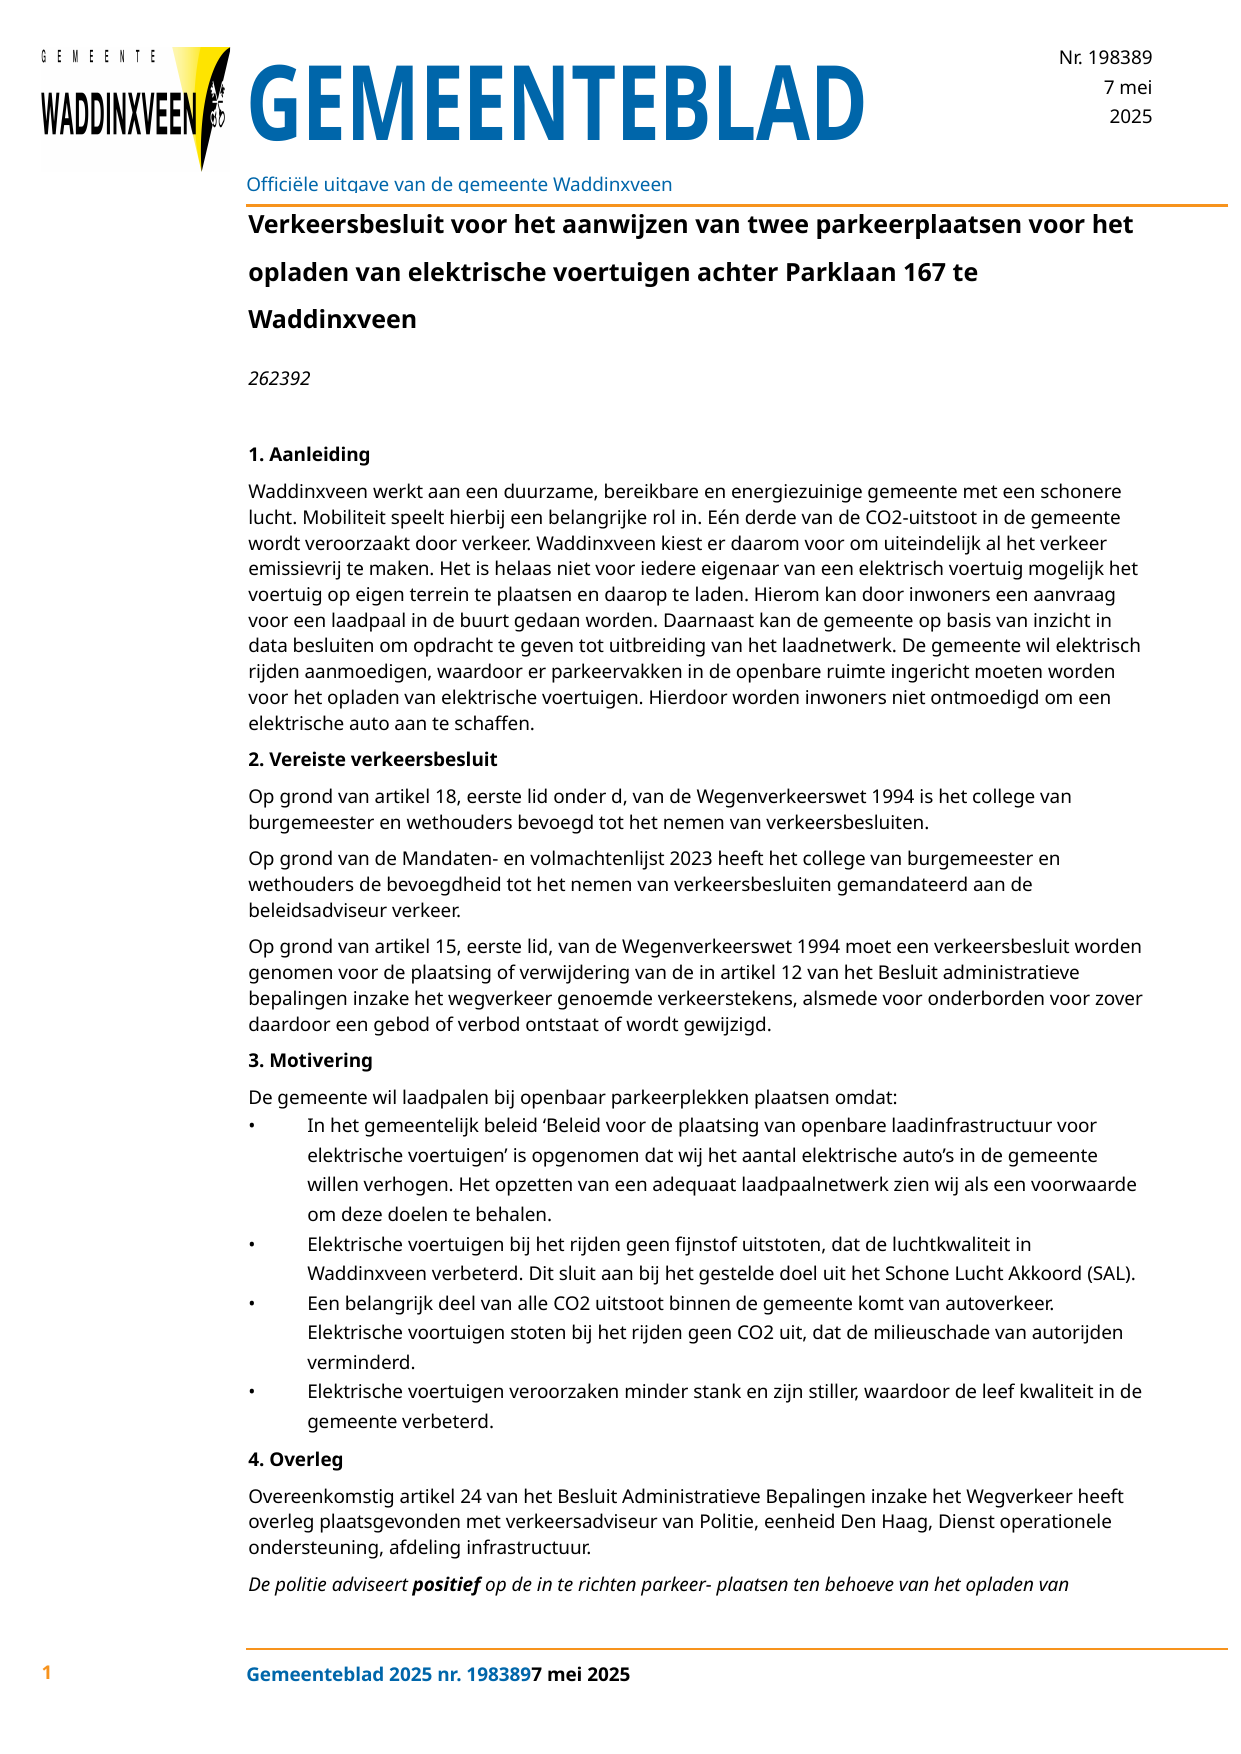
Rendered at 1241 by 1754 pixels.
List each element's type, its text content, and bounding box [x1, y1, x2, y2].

text 1. Aanleiding [248, 442, 1152, 467]
text Overeenkomstig artikel 24 van het Besluit Administratieve Bepalingen inzake het Wegverkeer heeft overleg plaatsgevonden met verkeersadviseur van Politie, eenheid Den Haag, Dienst operationele ondersteuning, afdeling infrastructuur. [248, 1483, 1152, 1560]
text 2. Vereiste verkeersbesluit [248, 746, 1152, 772]
picture [41, 47, 231, 172]
list Een belangrijk deel van alle CO2 uitstoot binnen de gemeente komt van autoverkeer. Elektrische voortuigen stoten bij het rijden geen CO2 uit, dat de milieuschade van autorijden verminderd. [248, 1290, 1152, 1375]
text Op grond van artikel 15, eerste lid, van de Wegenverkeerswet 1994 moet een verkeersbesluit worden genomen voor de plaatsing of verwijdering van de in artikel 12 van het Besluit administratieve bepalingen inzake het wegverkeer genoemde verkeerstekens, alsmede voor onderborden voor zover daardoor een gebod of verbod ontstaat of wordt gewijzigd. [248, 934, 1152, 1037]
list Elektrische voertuigen veroorzaken minder stank en zijn stiller, waardoor de leef kwaliteit in de gemeente verbeterd. [248, 1379, 1152, 1434]
text Op grond van de Mandaten- en volmachtenlijst 2023 heeft het college van burgemeester en wethouders de bevoegdheid tot het nemen van verkeersbesluiten gemandateerd aan de beleidsadviseur verkeer. [248, 846, 1152, 923]
text De politie adviseert positief op de in te richten parkeer- plaatsen ten behoeve van het opladen van [248, 1571, 1152, 1597]
text Op grond van artikel 18, eerste lid onder d, van de Wegenverkeerswet 1994 is het college van burgemeester en wethouders bevoegd tot het nemen van verkeersbesluiten. [248, 783, 1152, 834]
text Waddinxveen werkt aan een duurzame, bereikbare en energiezuinige gemeente met een schonere lucht. Mobiliteit speelt hierbij een belangrijke rol in. Eén derde van de CO2-uitstoot in de gemeente wordt veroorzaakt door verkeer. Waddinxveen kiest er daarom voor om uiteindelijk al het verkeer emissievrij te maken. Het is helaas niet voor iedere eigenaar van een elektrisch voertuig mogelijk het voertuig op eigen terrein te plaatsen en daarop te laden. Hierom kan door inwoners een aanvraag voor een laadpaal in de buurt gedaan worden. Daarnaast kan de gemeente op basis van inzicht in data besluiten om opdracht te geven tot uitbreiding van het laadnetwerk. De gemeente wil elektrisch rijden aanmoedigen, waardoor er parkeervakken in de openbare ruimte ingericht moeten worden voor het opladen van elektrische voertuigen. Hierdoor worden inwoners niet ontmoedigd om een elektrische auto aan te schaffen. [248, 478, 1152, 736]
text 3. Motivering [248, 1047, 1152, 1073]
text De gemeente wil laadpalen bij openbaar parkeerplekken plaatsen omdat: [248, 1084, 1152, 1110]
list In het gemeentelijk beleid ‘Beleid voor de plaatsing van openbare laadinfrastructuur voor elektrische voertuigen’ is opgenomen dat wij het aantal elektrische auto’s in de gemeente willen verhogen. Het opzetten van een adequaat laadpaalnetwerk zien wij als een voorwaarde om deze doelen te behalen. [248, 1112, 1152, 1227]
list Elektrische voertuigen bij het rijden geen fijnstof uitstoten, dat de luchtkwaliteit in Waddinxveen verbeterd. Dit sluit aan bij het gestelde doel uit het Schone Lucht Akkoord (SAL). [248, 1231, 1152, 1286]
text 4. Overleg [248, 1446, 1152, 1472]
text 262392 [248, 366, 1152, 391]
text Verkeersbesluit voor het aanwijzen van twee parkeerplaatsen voor het opladen van elektrische voertuigen achter Parklaan 167 te Waddinxveen [248, 207, 1152, 336]
